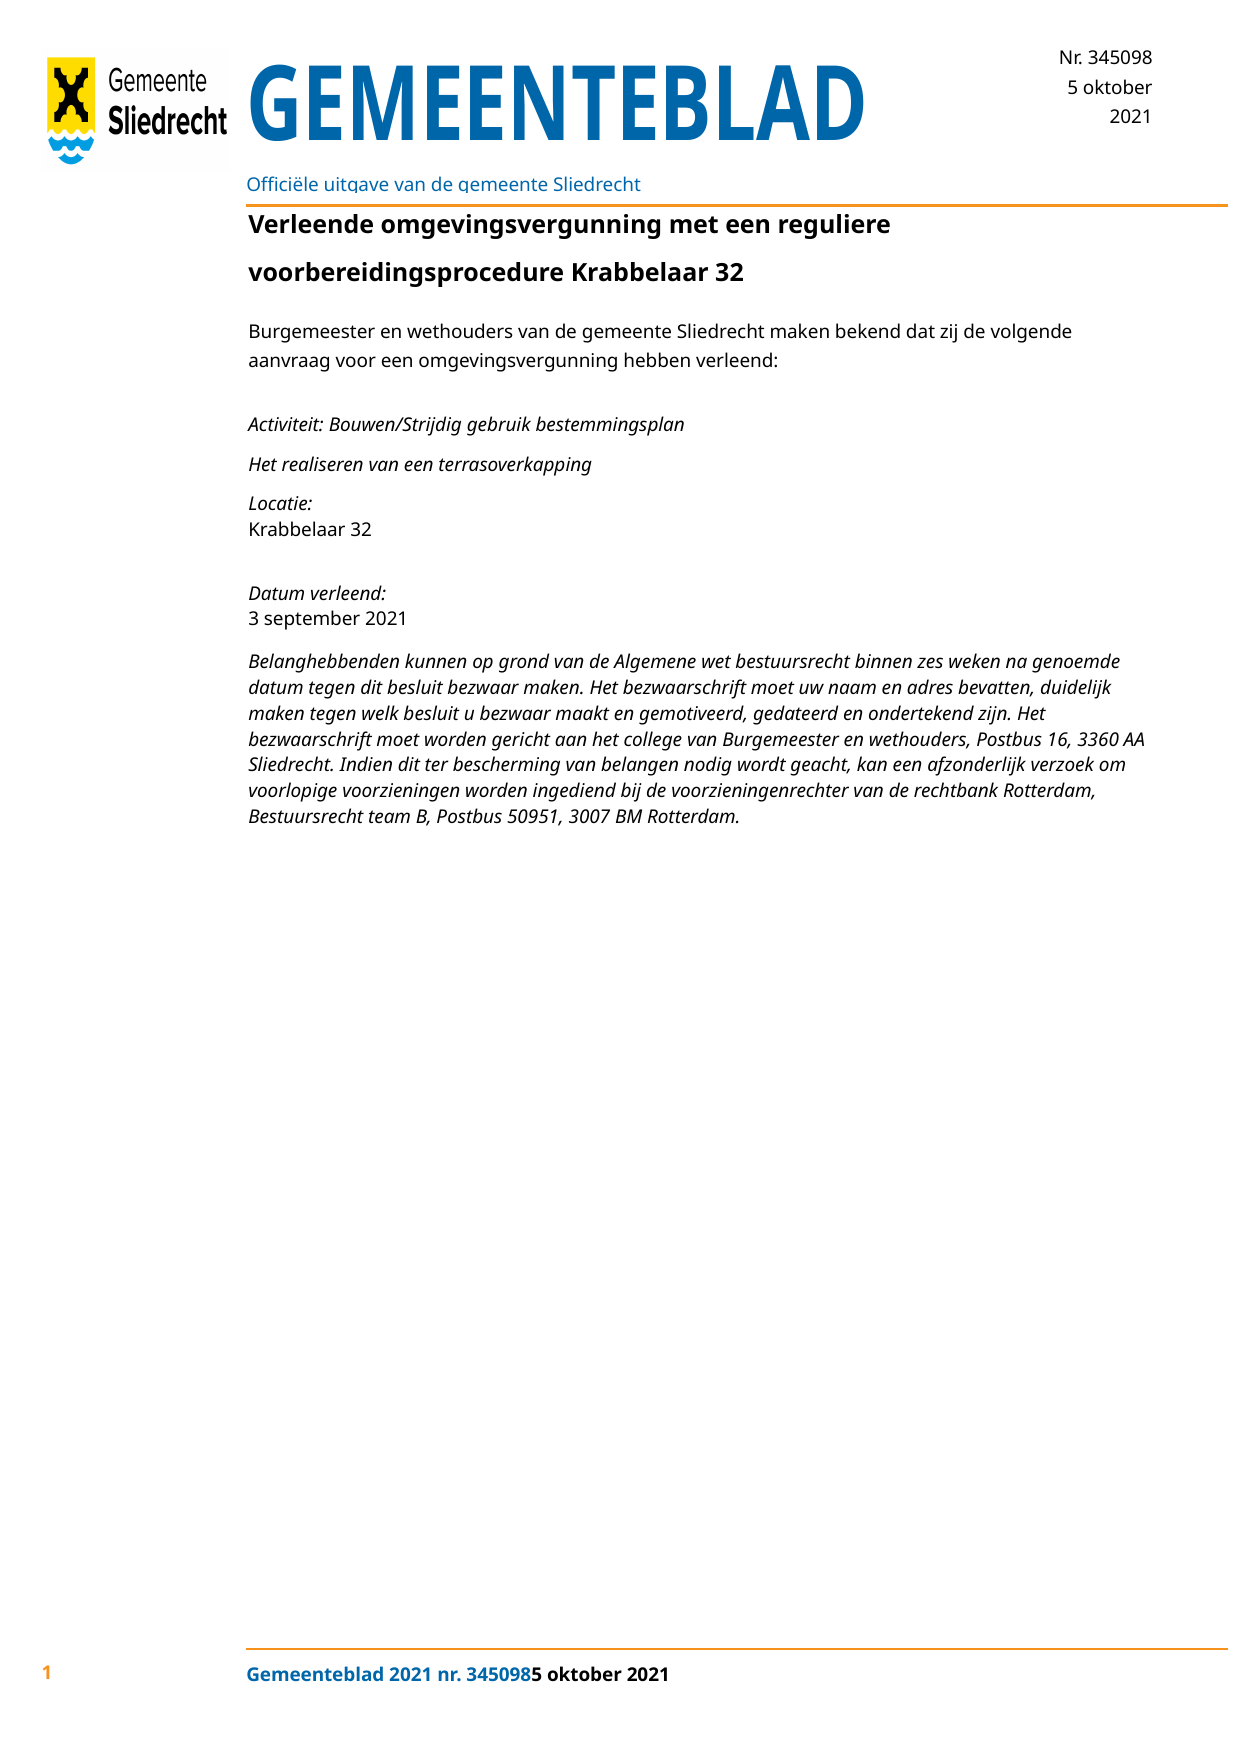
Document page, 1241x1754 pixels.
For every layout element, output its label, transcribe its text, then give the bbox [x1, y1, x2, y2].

text Krabbelaar 32 [248, 516, 1152, 541]
text Verleende omgevingsvergunning met een reguliere voorbereidingsprocedure Krabbelaar 32 [248, 207, 1152, 288]
picture [41, 47, 231, 172]
text Datum verleend: [248, 580, 1152, 605]
text Locatie: [248, 490, 1152, 516]
text Activiteit: Bouwen/Strijdig gebruik bestemmingsplan [248, 411, 1152, 437]
text Burgemeester en wethouders van de gemeente Sliedrecht maken bekend dat zij de volgende aanvraag voor een omgevingsvergunning hebben verleend: [248, 318, 1152, 373]
text 3 september 2021 [248, 605, 1152, 631]
text Belanghebbenden kunnen op grond van de Algemene wet bestuursrecht binnen zes weken na genoemde datum tegen dit besluit bezwaar maken. Het bezwaarschrift moet uw naam en adres bevatten, duidelijk maken tegen welk besluit u bezwaar maakt en gemotiveerd, gedateerd en ondertekend zijn. Het bezwaarschrift moet worden gericht aan het college van Burgemeester en wethouders, Postbus 16, 3360 AA Sliedrecht. Indien dit ter bescherming van belangen nodig wordt geacht, kan een afzonderlijk verzoek om voorlopige voorzieningen worden ingediend bij de voorzieningenrechter van de rechtbank Rotterdam, Bestuursrecht team B, Postbus 50951, 3007 BM Rotterdam. [248, 648, 1152, 829]
text Het realiseren van een terrasoverkapping [248, 451, 1152, 476]
